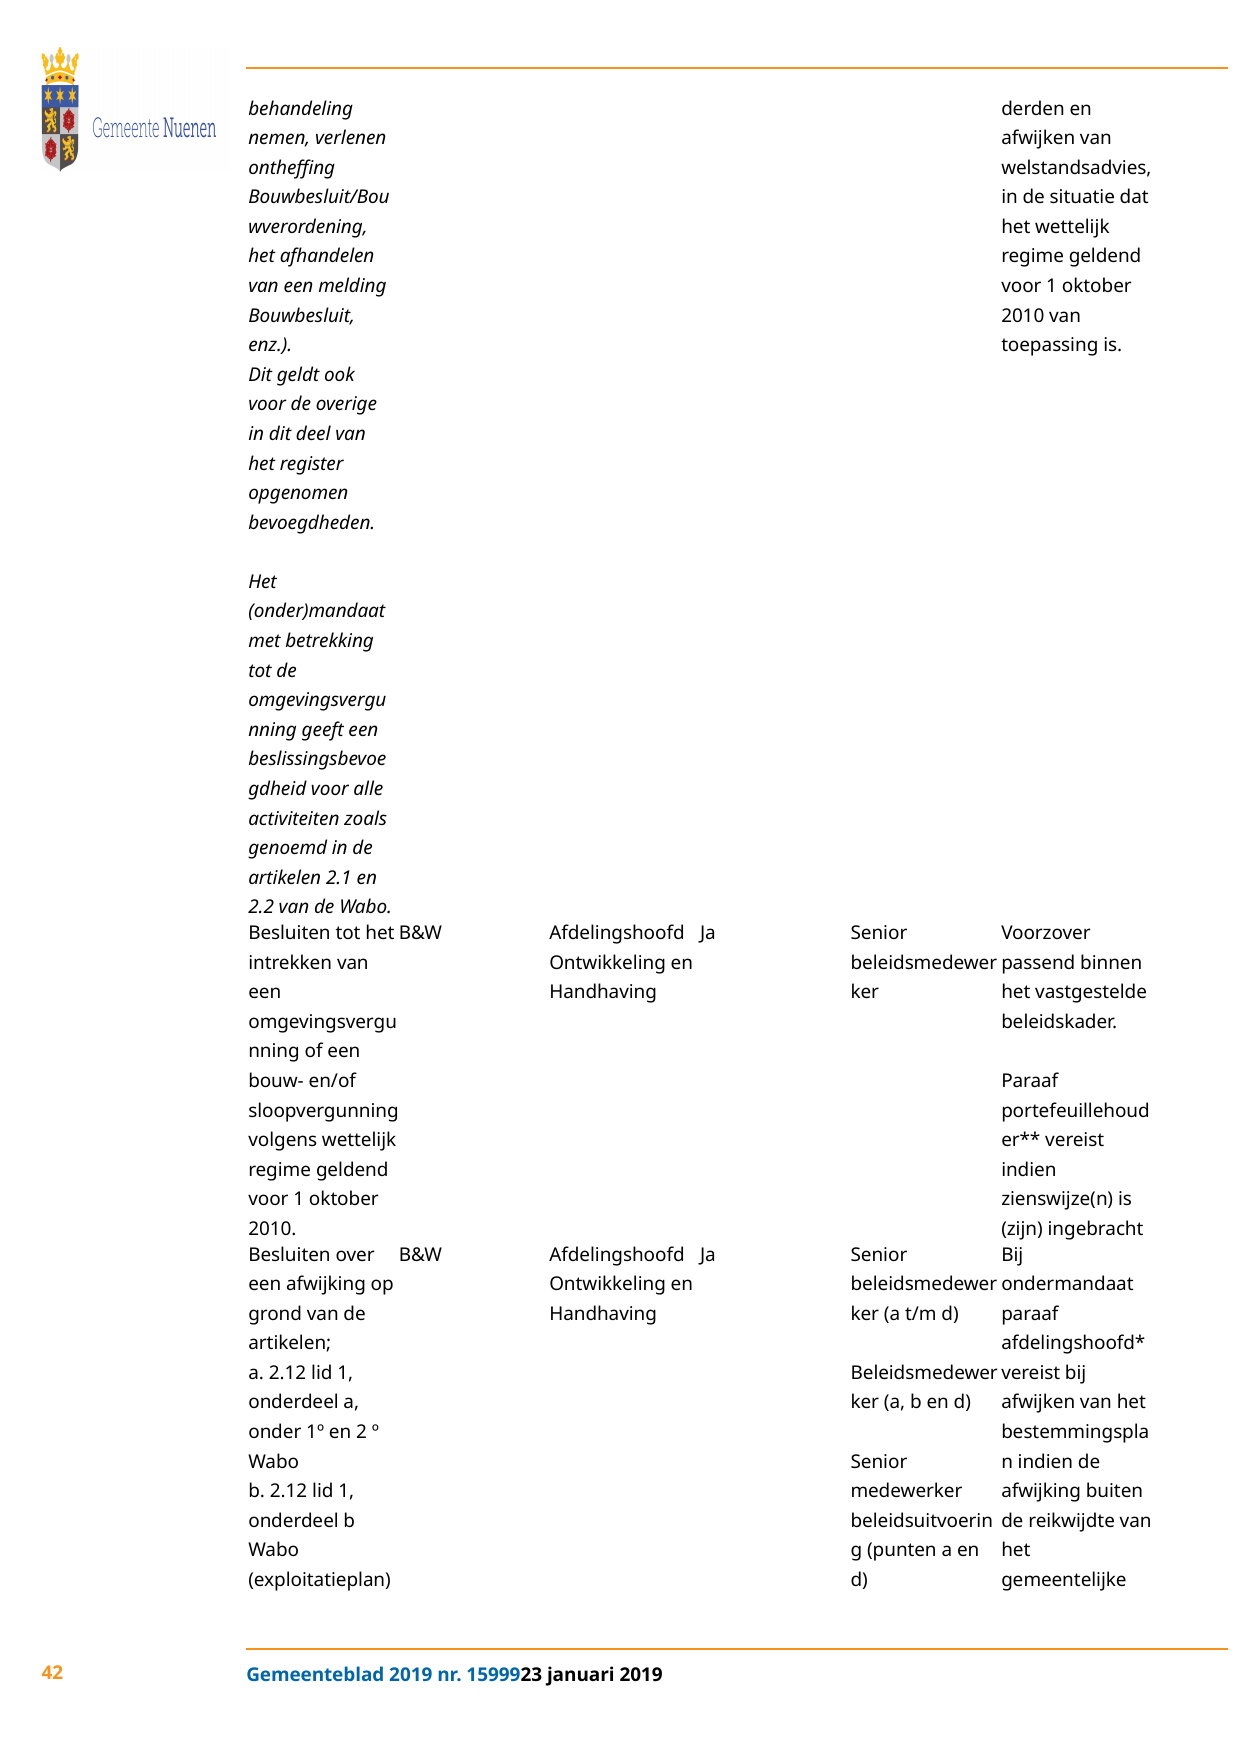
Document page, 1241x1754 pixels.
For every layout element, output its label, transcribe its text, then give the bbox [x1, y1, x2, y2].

table_cell Besluiten tot het intrekken van een omgevingsvergunning of een bouw- en/of sloopvergunning volgens wettelijk regime geldend voor 1 oktober 2010. [248, 919, 398, 1241]
table_cell Ja [700, 1241, 850, 1592]
table_cell [399, 95, 549, 919]
table_cell Bij ondermandaat paraaf afdelingshoofd* vereist bij afwijken van het bestemmingsplan indien de afwijking buiten de reikwijdte van het gemeentelijke [1001, 1241, 1152, 1592]
table_cell Afdelingshoofd Ontwikkeling en Handhaving [549, 919, 700, 1241]
table_cell [850, 95, 1001, 919]
table_cell Afdelingshoofd Ontwikkeling en Handhaving [549, 1241, 700, 1592]
table_cell [700, 95, 850, 919]
table_cell B&W [399, 919, 549, 1241]
picture [41, 47, 231, 172]
table_cell Voorzover passend binnen het vastgestelde beleidskader. Paraaf portefeuillehouder** vereist indien zienswijze(n) is (zijn) ingebracht [1001, 919, 1152, 1241]
table_cell Senior beleidsmedewerker (a t/m d) Beleidsmedewerker (a, b en d) Senior medewerker beleidsuitvoering (punten a en d) [850, 1241, 1001, 1592]
table_cell [549, 95, 700, 919]
table_cell derden en afwijken van welstandsadvies, in de situatie dat het wettelijk regime geldend voor 1 oktober 2010 van toepassing is. [1001, 95, 1152, 919]
table_cell B&W [399, 1241, 549, 1592]
table_cell behandeling nemen, verlenen ontheffing Bouwbesluit/Bouwverordening, het afhandelen van een melding Bouwbesluit, enz.). Dit geldt ook voor de overige in dit deel van het register opgenomen bevoegdheden. Het (onder)mandaat met betrekking tot de omgevingsvergunning geeft een beslissingsbevoegdheid voor alle activiteiten zoals genoemd in de artikelen 2.1 en 2.2 van de Wabo. [248, 95, 398, 919]
table_cell Senior beleidsmedewerker [850, 919, 1001, 1241]
table_cell Besluiten over een afwijking op grond van de artikelen; a. 2.12 lid 1, onderdeel a, onder 1º en 2 º Wabo b. 2.12 lid 1, onderdeel b Wabo (exploitatieplan) [248, 1241, 398, 1592]
table_cell Ja [700, 919, 850, 1241]
